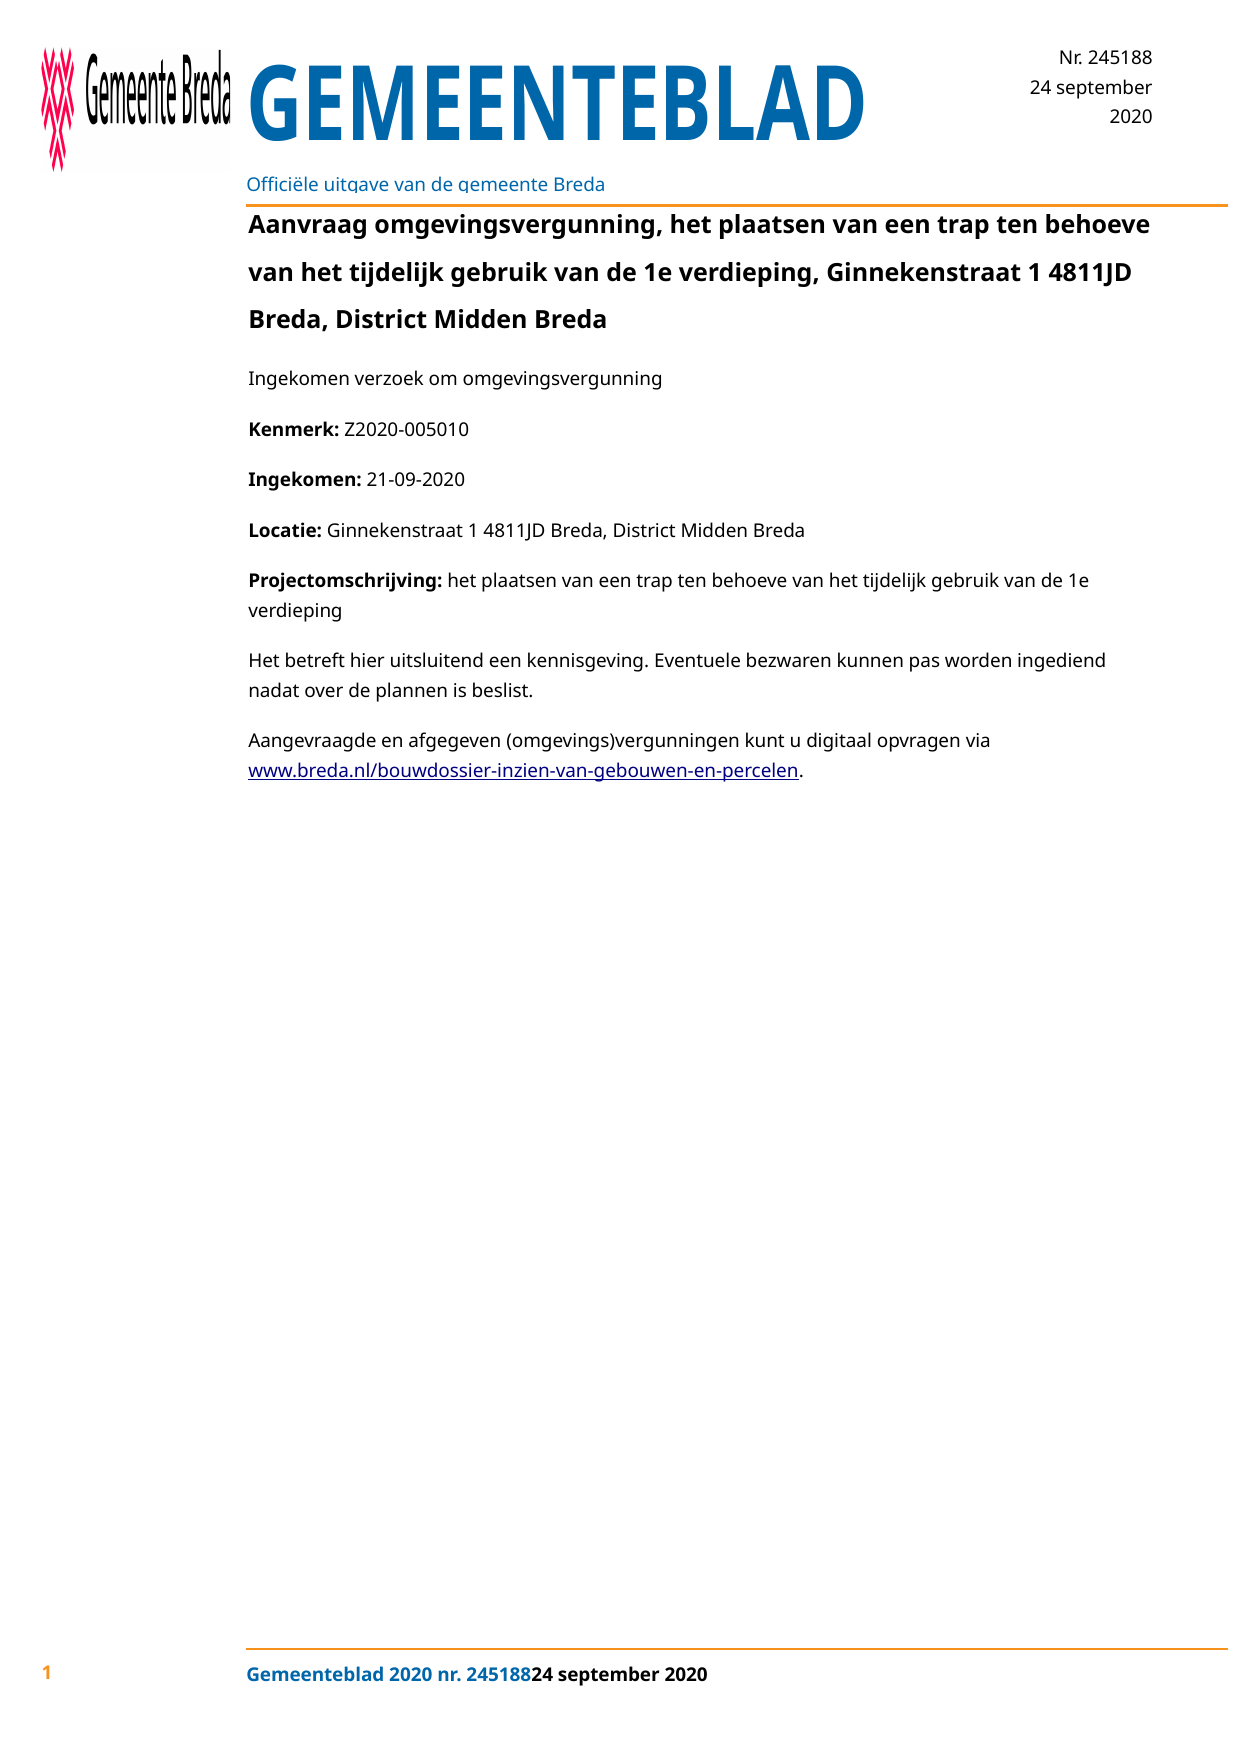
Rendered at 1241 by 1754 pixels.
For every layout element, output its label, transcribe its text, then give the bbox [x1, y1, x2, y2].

text Het betreft hier uitsluitend een kennisgeving. Eventuele bezwaren kunnen pas worden ingediend nadat over de plannen is beslist. [248, 647, 1152, 702]
text Aangevraagde en afgegeven (omgevings)vergunningen kunt u digitaal opvragen via www.breda.nl/bouwdossier-inzien-van-gebouwen-en-percelen. [248, 727, 1152, 782]
text Ingekomen: 21-09-2020 [248, 466, 1152, 492]
picture [41, 47, 231, 172]
text Ingekomen verzoek om omgevingsvergunning [248, 366, 1152, 391]
text Kenmerk: Z2020-005010 [248, 416, 1152, 442]
text Locatie: Ginnekenstraat 1 4811JD Breda, District Midden Breda [248, 517, 1152, 542]
text Aanvraag omgevingsvergunning, het plaatsen van een trap ten behoeve van het tijdelijk gebruik van de 1e verdieping, Ginnekenstraat 1 4811JD Breda, District Midden Breda [248, 207, 1152, 336]
text Projectomschrijving: het plaatsen van een trap ten behoeve van het tijdelijk gebruik van de 1e verdieping [248, 567, 1152, 622]
